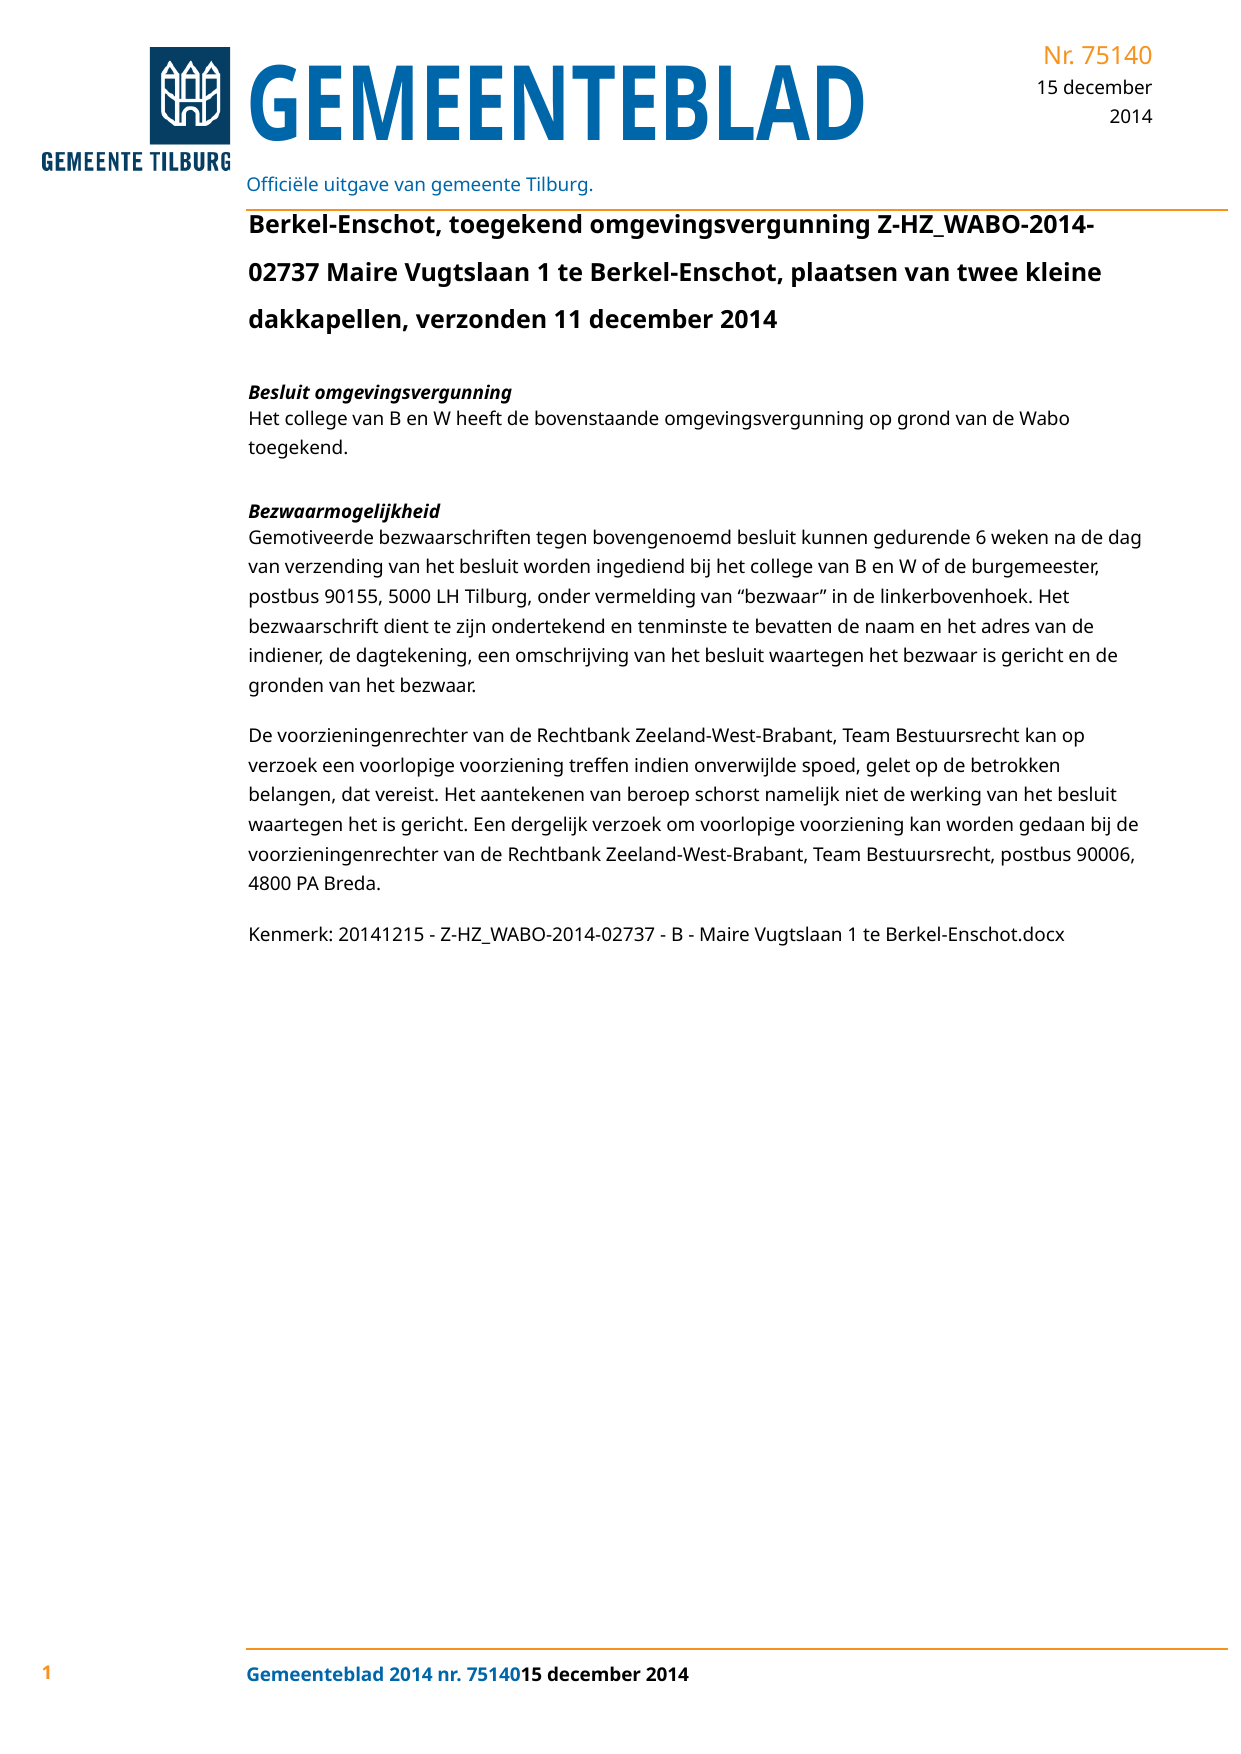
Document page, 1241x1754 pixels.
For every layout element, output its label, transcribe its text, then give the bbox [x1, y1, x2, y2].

text Het college van B en W heeft de bovenstaande omgevingsvergunning op grond van de Wabo toegekend. [248, 405, 1152, 460]
text Kenmerk: 20141215 - Z-HZ_WABO-2014-02737 - B - Maire Vugtslaan 1 te Berkel-Enschot.docx [248, 921, 1152, 946]
text Berkel-Enschot, toegekend omgevingsvergunning Z-HZ_WABO-2014-02737 Maire Vugtslaan 1 te Berkel-Enschot, plaatsen van twee kleine dakkapellen, verzonden 11 december 2014 [248, 211, 1152, 336]
text Gemotiveerde bezwaarschriften tegen bovengenoemd besluit kunnen gedurende 6 weken na de dag van verzending van het besluit worden ingediend bij het college van B en W of de burgemeester, postbus 90155, 5000 LH Tilburg, onder vermelding van “bezwaar” in de linkerbovenhoek. Het bezwaarschrift dient te zijn ondertekend en tenminste te bevatten de naam en het adres van de indiener, de dagtekening, een omschrijving van het besluit waartegen het bezwaar is gericht en de gronden van het bezwaar. [248, 524, 1152, 698]
text Bezwaarmogelijkheid [248, 498, 1152, 524]
text De voorzieningenrechter van de Rechtbank Zeeland-West-Brabant, Team Bestuursrecht kan op verzoek een voorlopige voorziening treffen indien onverwijlde spoed, gelet op de betrokken belangen, dat vereist. Het aantekenen van beroep schorst namelijk niet de werking van het besluit waartegen het is gericht. Een dergelijk verzoek om voorlopige voorziening kan worden gedaan bij de voorzieningenrechter van de Rechtbank Zeeland-West-Brabant, Team Bestuursrecht, postbus 90006, 4800 PA Breda. [248, 722, 1152, 896]
text Besluit omgevingsvergunning [248, 379, 1152, 405]
picture [41, 47, 231, 172]
